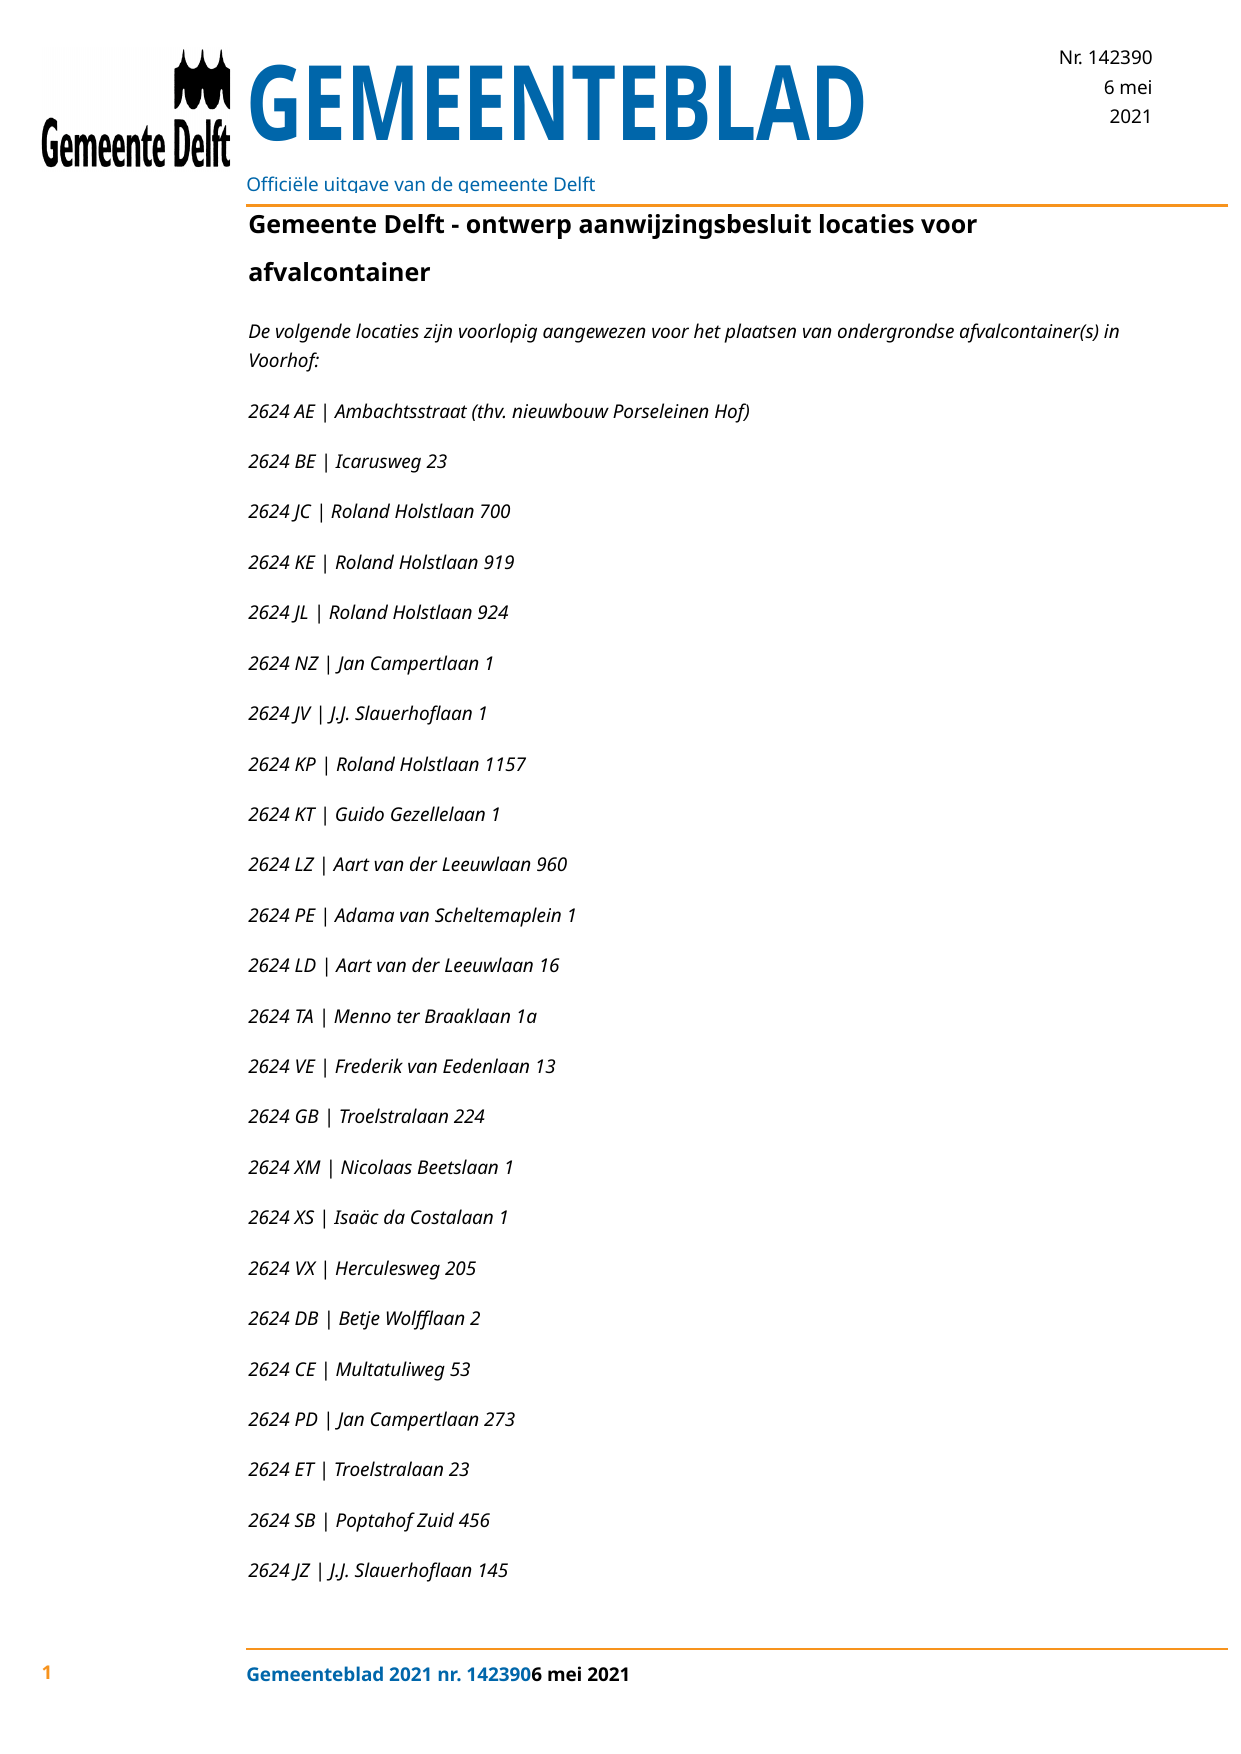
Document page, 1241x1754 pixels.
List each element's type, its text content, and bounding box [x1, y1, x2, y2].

text 2624 LD | Aart van der Leeuwlaan 16 [248, 952, 1152, 978]
text De volgende locaties zijn voorlopig aangewezen voor het plaatsen van ondergrondse afvalcontainer(s) in Voorhof: [248, 318, 1152, 373]
text 2624 VX | Herculesweg 205 [248, 1255, 1152, 1281]
text 2624 VE | Frederik van Eedenlaan 13 [248, 1053, 1152, 1079]
text 2624 NZ | Jan Campertlaan 1 [248, 650, 1152, 676]
text 2624 ET | Troelstralaan 23 [248, 1457, 1152, 1482]
text 2624 JC | Roland Holstlaan 700 [248, 499, 1152, 524]
text 2624 PE | Adama van Scheltemaplein 1 [248, 902, 1152, 928]
text 2624 GB | Troelstralaan 224 [248, 1104, 1152, 1129]
picture [41, 47, 231, 172]
text 2624 SB | Poptahof Zuid 456 [248, 1507, 1152, 1533]
text 2624 KE | Roland Holstlaan 919 [248, 549, 1152, 575]
text 2624 JZ | J.J. Slauerhoflaan 145 [248, 1557, 1152, 1583]
text 2624 KT | Guido Gezellelaan 1 [248, 801, 1152, 827]
text 2624 PD | Jan Campertlaan 273 [248, 1406, 1152, 1432]
text 2624 TA | Menno ter Braaklaan 1a [248, 1003, 1152, 1029]
text 2624 CE | Multatuliweg 53 [248, 1356, 1152, 1382]
text 2624 KP | Roland Holstlaan 1157 [248, 751, 1152, 777]
text 2624 BE | Icarusweg 23 [248, 448, 1152, 474]
text 2624 LZ | Aart van der Leeuwlaan 960 [248, 852, 1152, 877]
text 2624 JV | J.J. Slauerhoflaan 1 [248, 700, 1152, 726]
text Gemeente Delft - ontwerp aanwijzingsbesluit locaties voor afvalcontainer [248, 207, 1152, 288]
text 2624 AE | Ambachtsstraat (thv. nieuwbouw Porseleinen Hof) [248, 398, 1152, 424]
text 2624 XS | Isaäc da Costalaan 1 [248, 1204, 1152, 1230]
text 2624 XM | Nicolaas Beetslaan 1 [248, 1154, 1152, 1180]
text 2624 DB | Betje Wolfflaan 2 [248, 1305, 1152, 1331]
text 2624 JL | Roland Holstlaan 924 [248, 599, 1152, 625]
